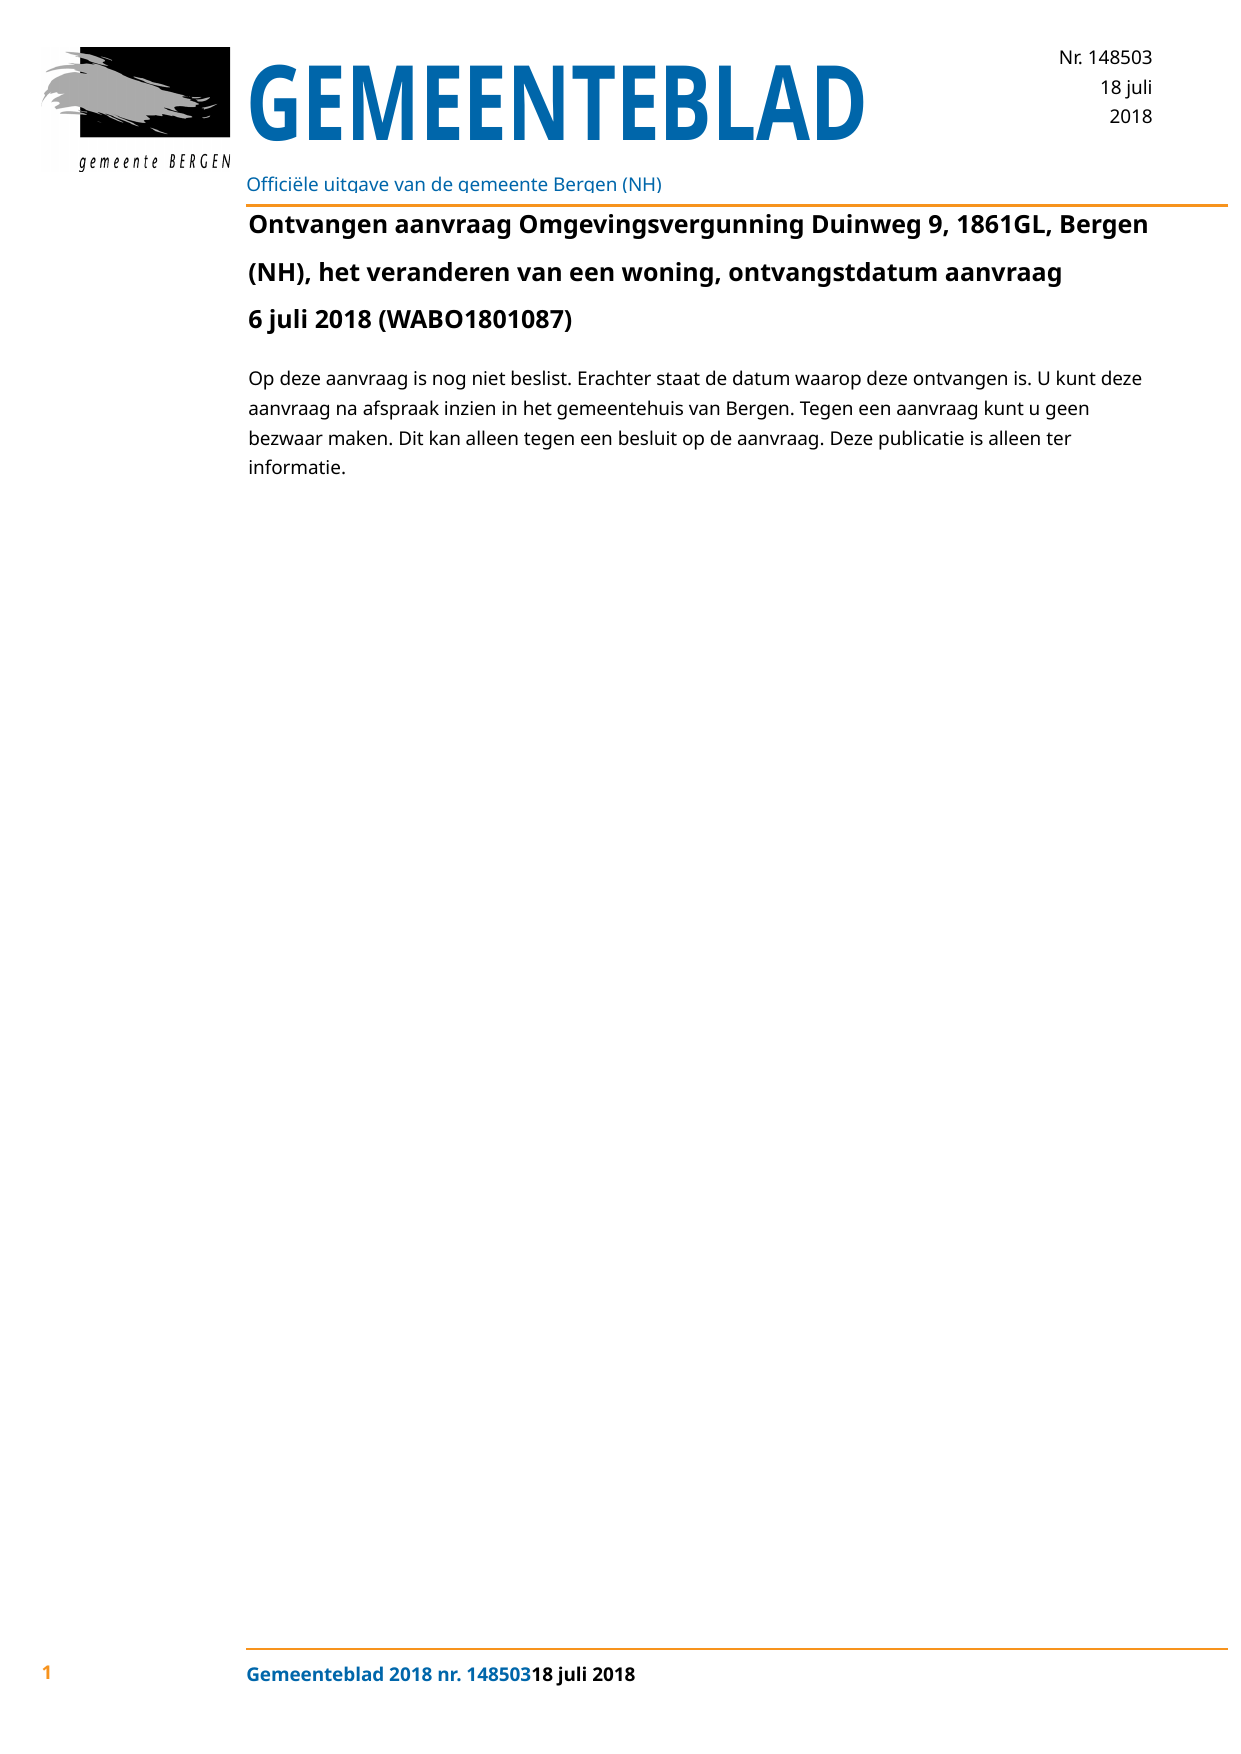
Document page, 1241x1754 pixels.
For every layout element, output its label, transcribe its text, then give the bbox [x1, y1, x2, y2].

text Op deze aanvraag is nog niet beslist. Erachter staat de datum waarop deze ontvangen is. U kunt deze aanvraag na afspraak inzien in het gemeentehuis van Bergen. Tegen een aanvraag kunt u geen bezwaar maken. Dit kan alleen tegen een besluit op de aanvraag. Deze publicatie is alleen ter informatie. [248, 366, 1152, 480]
picture [41, 47, 231, 172]
text Ontvangen aanvraag Omgevingsvergunning Duinweg 9, 1861GL, Bergen (NH), het veranderen van een woning, ontvangstdatum aanvraag 6 juli 2018 (WABO1801087) [248, 207, 1152, 336]
